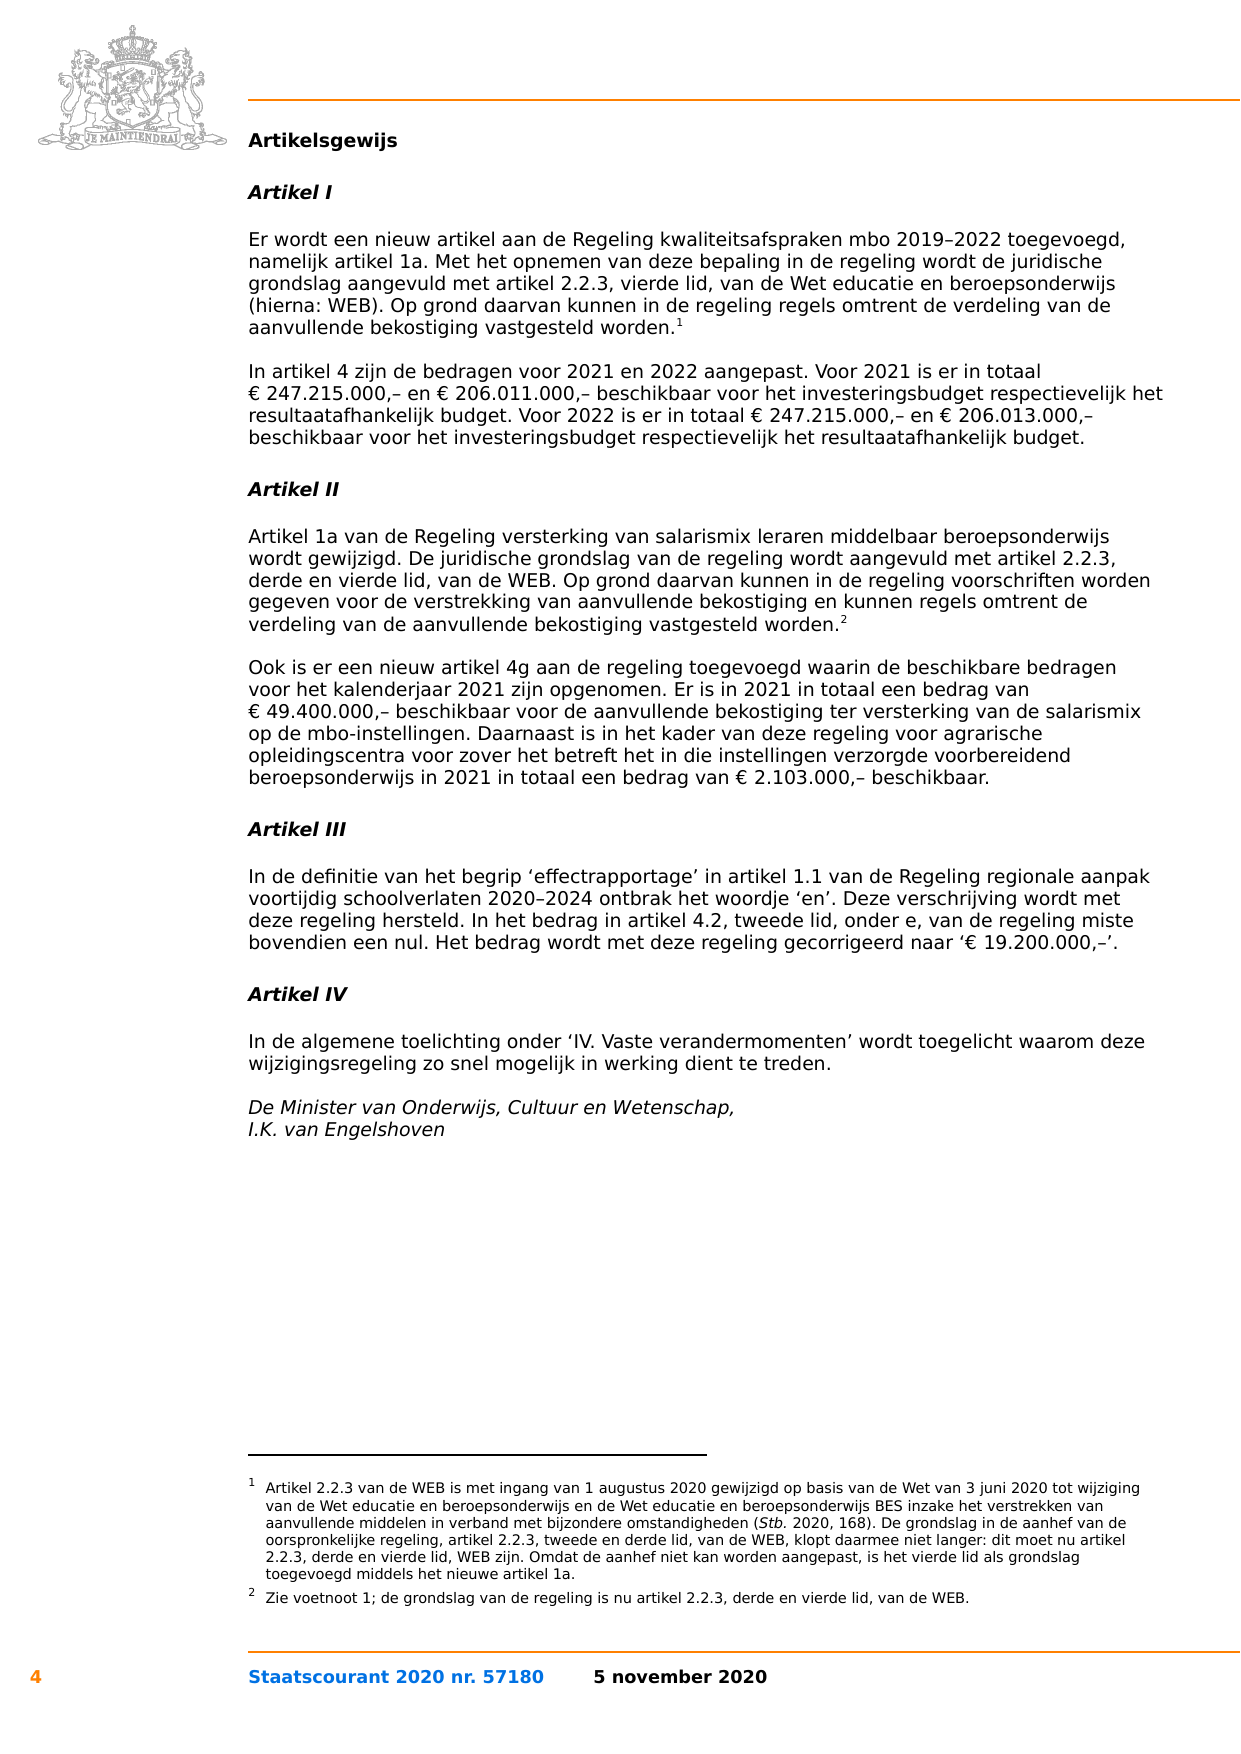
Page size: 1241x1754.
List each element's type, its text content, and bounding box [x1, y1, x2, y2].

text Artikel 1a van de Regeling versterking van salarismix leraren middelbaar beroepsonderwijs wordt gewijzigd. De juridische grondslag van de regeling wordt aangevuld met artikel 2.2.3, derde en vierde lid, van de WEB. Op grond daarvan kunnen in de regeling voorschriften worden gegeven voor de verstrekking van aanvullende bekostiging en kunnen regels omtrent de verdeling van de aanvullende bekostiging vastgesteld worden. [248, 526, 1163, 635]
text In de algemene toelichting onder ‘IV. Vaste verandermomenten’ wordt toegelicht waarom deze wijzigingsregeling zo snel mogelijk in werking dient te treden. [248, 1031, 1163, 1075]
text Zie voetnoot 1; de grondslag van de regeling is nu artikel 2.2.3, derde en vierde lid, van de WEB. [248, 1586, 1163, 1608]
subtitle Artikelsgewijs [248, 130, 1163, 152]
text Er wordt een nieuw artikel aan de Regeling kwaliteitsafspraken mbo 2019–2022 toegevoegd, namelijk artikel 1a. Met het opnemen van deze bepaling in de regeling wordt de juridische grondslag aangevuld met artikel 2.2.3, vierde lid, van de Wet educatie en beroepsonderwijs (hierna: WEB). Op grond daarvan kunnen in de regeling regels omtrent de verdeling van de aanvullende bekostiging vastgesteld worden. [248, 229, 1163, 339]
picture [38, 25, 227, 150]
text Artikel 2.2.3 van de WEB is met ingang van 1 augustus 2020 gewijzigd op basis van de Wet van 3 juni 2020 tot wijziging van de Wet educatie en beroepsonderwijs en de Wet educatie en beroepsonderwijs BES inzake het verstrekken van aanvullende middelen in verband met bijzondere omstandigheden (Stb. 2020, 168). De grondslag in de aanhef van de oorspronkelijke regeling, artikel 2.2.3, tweede en derde lid, van de WEB, klopt daarmee niet langer: dit moet nu artikel 2.2.3, derde en vierde lid, WEB zijn. Omdat de aanhef niet kan worden aangepast, is het vierde lid als grondslag toegevoegd middels het nieuwe artikel 1a. [248, 1476, 1163, 1583]
subtitle Artikel III [248, 819, 1163, 841]
subtitle Artikel IV [248, 984, 1163, 1006]
subtitle Artikel I [248, 182, 1163, 204]
subtitle Artikel II [248, 478, 1163, 501]
text In artikel 4 zijn de bedragen voor 2021 en 2022 aangepast. Voor 2021 is er in totaal € 247.215.000,– en € 206.011.000,– beschikbaar voor het investeringsbudget respectievelijk het resultaatafhankelijk budget. Voor 2022 is er in totaal € 247.215.000,– en € 206.013.000,– beschikbaar voor het investeringsbudget respectievelijk het resultaatafhankelijk budget. [248, 361, 1163, 448]
text In de definitie van het begrip ‘effectrapportage’ in artikel 1.1 van de Regeling regionale aanpak voortijdig schoolverlaten 2020–2024 ontbrak het woordje ‘en’. Deze verschrijving wordt met deze regeling hersteld. In het bedrag in artikel 4.2, tweede lid, onder e, van de regeling miste bovendien een nul. Het bedrag wordt met deze regeling gecorrigeerd naar ‘€ 19.200.000,–’. [248, 866, 1163, 954]
text De Minister van Onderwijs, Cultuur en Wetenschap, I.K. van Engelshoven [248, 1097, 1163, 1141]
text Ook is er een nieuw artikel 4g aan de regeling toegevoegd waarin de beschikbare bedragen voor het kalenderjaar 2021 zijn opgenomen. Er is in 2021 in totaal een bedrag van € 49.400.000,– beschikbaar voor de aanvullende bekostiging ter versterking van de salarismix op de mbo-instellingen. Daarnaast is in het kader van deze regeling voor agrarische opleidingscentra voor zover het betreft het in die instellingen verzorgde voorbereidend beroepsonderwijs in 2021 in totaal een bedrag van € 2.103.000,– beschikbaar. [248, 657, 1163, 789]
